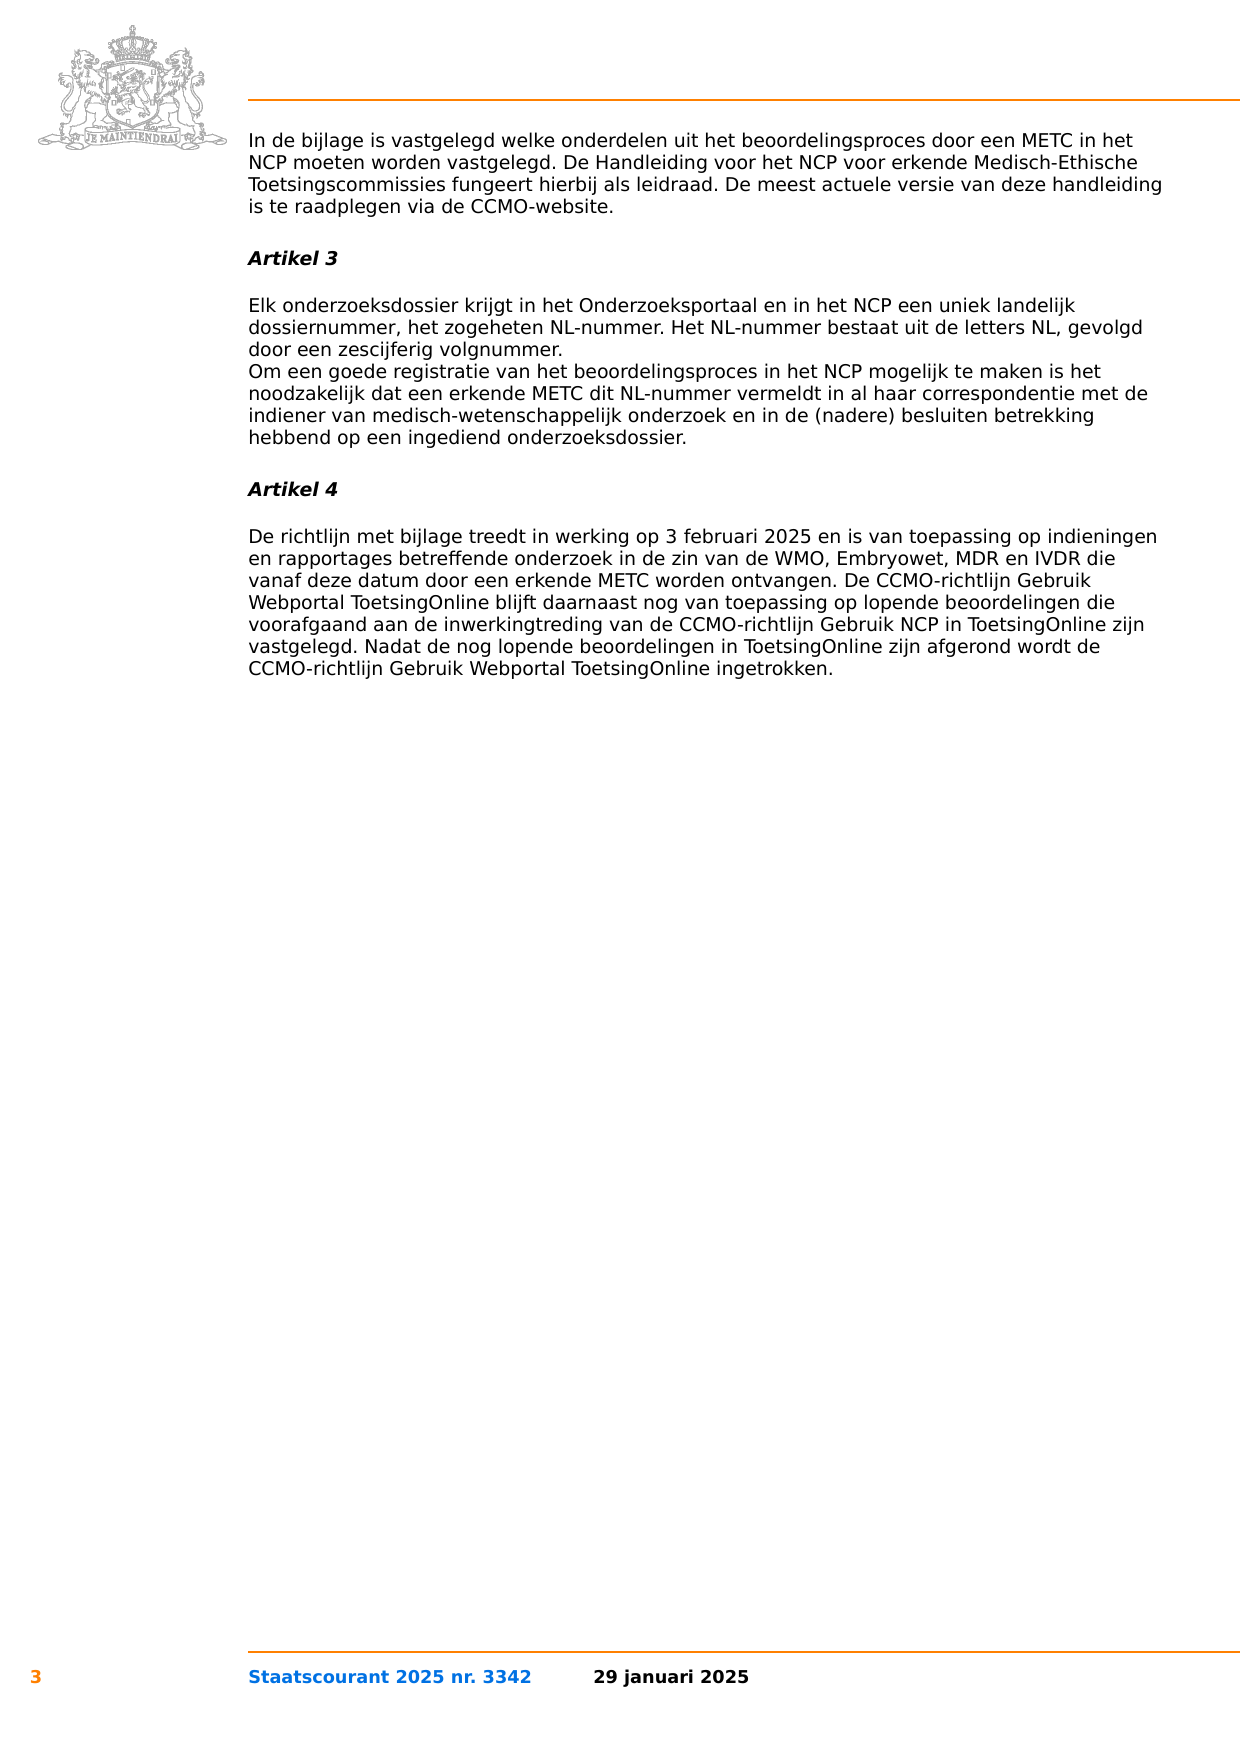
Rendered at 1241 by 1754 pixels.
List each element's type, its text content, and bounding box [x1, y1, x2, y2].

subtitle Artikel 4 [248, 479, 1163, 501]
text De richtlijn met bijlage treedt in werking op 3 februari 2025 en is van toepassing op indieningen en rapportages betreffende onderzoek in de zin van de WMO, Embryowet, MDR en IVDR die vanaf deze datum door een erkende METC worden ontvangen. De CCMO-richtlijn Gebruik Webportal ToetsingOnline blijft daarnaast nog van toepassing op lopende beoordelingen die voorafgaand aan de inwerkingtreding van de CCMO-richtlijn Gebruik NCP in ToetsingOnline zijn vastgelegd. Nadat de nog lopende beoordelingen in ToetsingOnline zijn afgerond wordt de CCMO-richtlijn Gebruik Webportal ToetsingOnline ingetrokken. [248, 526, 1163, 679]
text In de bijlage is vastgelegd welke onderdelen uit het beoordelingsproces door een METC in het NCP moeten worden vastgelegd. De Handleiding voor het NCP voor erkende Medisch-Ethische Toetsingscommissies fungeert hierbij als leidraad. De meest actuele versie van deze handleiding is te raadplegen via de CCMO-website. [248, 130, 1163, 218]
picture [38, 25, 227, 150]
text Elk onderzoeksdossier krijgt in het Onderzoeksportaal en in het NCP een uniek landelijk dossiernummer, het zogeheten NL-nummer. Het NL-nummer bestaat uit de letters NL, gevolgd door een zescijferig volgnummer. [248, 295, 1163, 361]
subtitle Artikel 3 [248, 248, 1163, 270]
text Om een goede registratie van het beoordelingsproces in het NCP mogelijk te maken is het noodzakelijk dat een erkende METC dit NL-nummer vermeldt in al haar correspondentie met de indiener van medisch-wetenschappelijk onderzoek en in de (nadere) besluiten betrekking hebbend op een ingediend onderzoeksdossier. [248, 361, 1163, 449]
